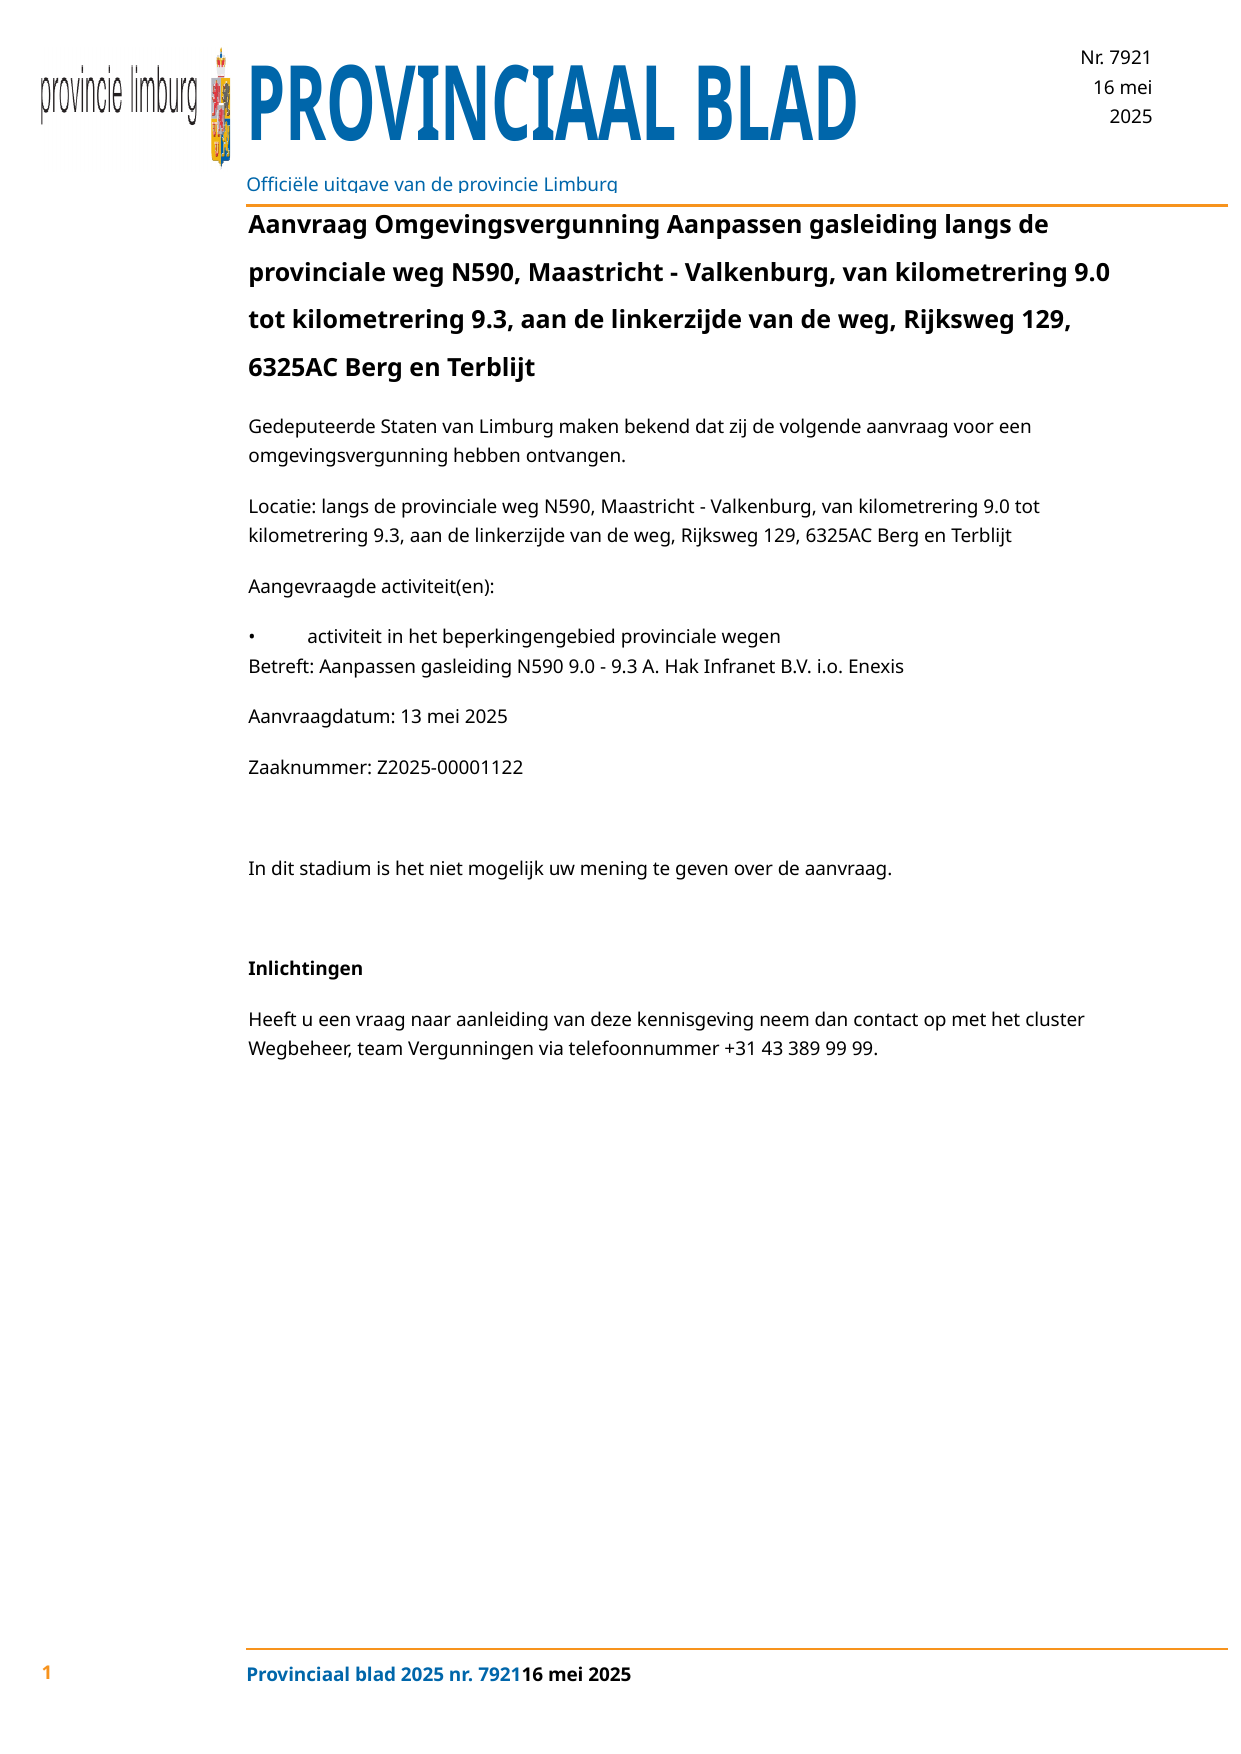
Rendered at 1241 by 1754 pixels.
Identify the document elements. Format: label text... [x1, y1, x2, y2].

list activiteit in het beperkingengebied provinciale wegen [248, 623, 1152, 649]
text Zaaknummer: Z2025-00001122 [248, 754, 1152, 780]
text Locatie: langs de provinciale weg N590, Maastricht - Valkenburg, van kilometrering 9.0 tot kilometrering 9.3, aan de linkerzijde van de weg, Rijksweg 129, 6325AC Berg en Terblijt [248, 493, 1152, 548]
text In dit stadium is het niet mogelijk uw mening te geven over de aanvraag. [248, 855, 1152, 881]
text Betreft: Aanpassen gasleiding N590 9.0 - 9.3 A. Hak Infranet B.V. i.o. Enexis [248, 653, 1152, 679]
text Aanvraagdatum: 13 mei 2025 [248, 703, 1152, 729]
text Aanvraag Omgevingsvergunning Aanpassen gasleiding langs de provinciale weg N590, Maastricht - Valkenburg, van kilometrering 9.0 tot kilometrering 9.3, aan de linkerzijde van de weg, Rijksweg 129, 6325AC Berg en Terblijt [248, 207, 1152, 384]
picture [41, 47, 231, 172]
text Gedeputeerde Staten van Limburg maken bekend dat zij de volgende aanvraag voor een omgevingsvergunning hebben ontvangen. [248, 413, 1152, 468]
text Aangevraagde activiteit(en): [248, 573, 1152, 599]
text Heeft u een vraag naar aanleiding van deze kennisgeving neem dan contact op met het cluster Wegbeheer, team Vergunningen via telefoonnummer +31 43 389 99 99. [248, 1006, 1152, 1061]
text Inlichtingen [248, 956, 1152, 981]
